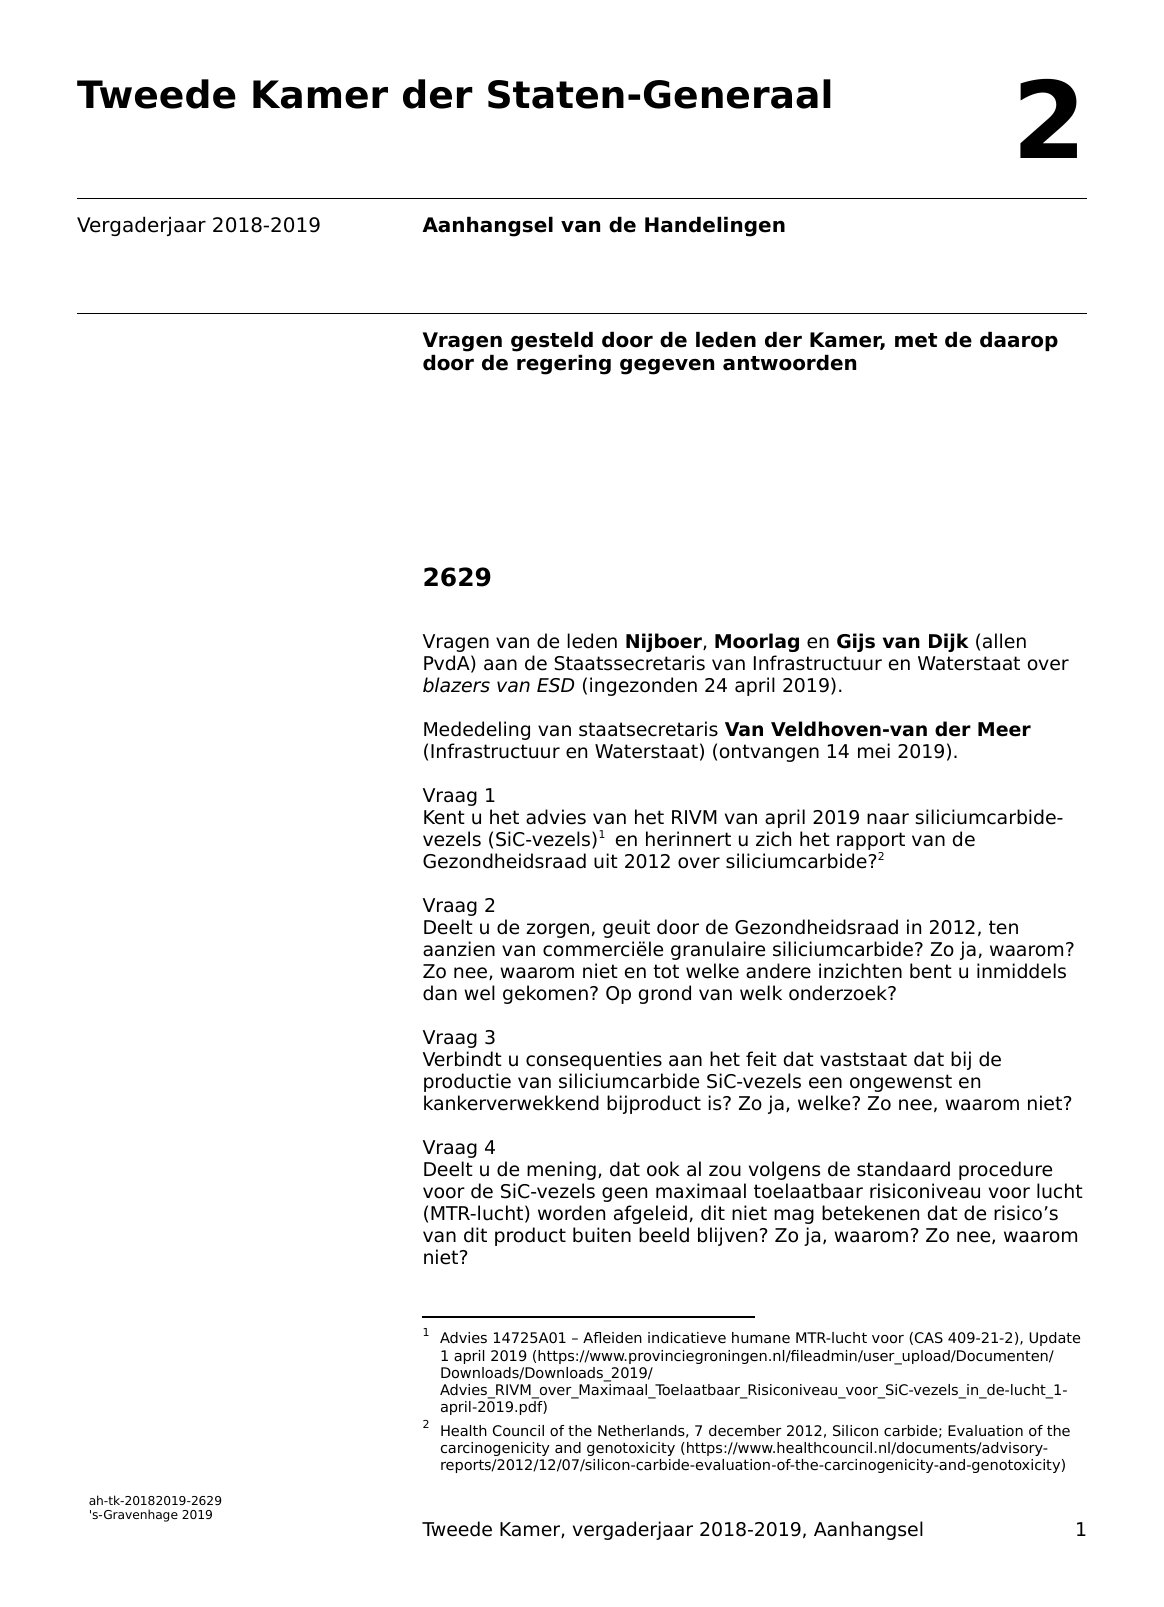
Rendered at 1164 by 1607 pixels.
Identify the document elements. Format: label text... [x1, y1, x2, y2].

text Vraag 2 [422, 895, 1087, 917]
text Vraag 3 [422, 1027, 1087, 1049]
table_header Tweede Kamer der Staten-Generaal [77, 59, 886, 198]
text Vraag 1 [422, 785, 1087, 807]
table_cell Vergaderjaar 2018-2019 [77, 199, 422, 313]
text Vragen van de leden Nijboer, Moorlag en Gijs van Dijk (allen PvdA) aan de Staatssecretaris van Infrastructuur en Waterstaat over blazers van ESD (ingezonden 24 april 2019). [422, 631, 1087, 697]
text Verbindt u consequenties aan het feit dat vaststaat dat bij de productie van siliciumcarbide SiC-vezels een ongewenst en kankerverwekkend bijproduct is? Zo ja, welke? Zo nee, waarom niet? [422, 1049, 1087, 1115]
text Mededeling van staatsecretaris Van Veldhoven-van der Meer (Infrastructuur en Waterstaat) (ontvangen 14 mei 2019). [422, 719, 1087, 763]
text Health Council of the Netherlands, 7 december 2012, Silicon carbide; Evaluation of the carcinogenicity and genotoxicity (https://www.healthcouncil.nl/documents/advisory-reports/2012/12/07/silicon-carbide-evaluation-of-the-carcinogenicity-and-genotoxicity) [422, 1418, 1087, 1474]
table_header 2 [886, 59, 1087, 198]
text Vraag 4 [422, 1137, 1087, 1159]
text 's-Gravenhage 2019 [88, 1508, 323, 1522]
text Advies 14725A01 – Afleiden indicatieve humane MTR-lucht voor (CAS 409-21-2), Update 1 april 2019 (https://www.provinciegroningen.nl/fileadmin/user_upload/Documenten/Downloads/Downloads_2019/Advies_RIVM_over_Maximaal_Toelaatbaar_Risiconiveau_voor_SiC-vezels_in_de-lucht_1-april-2019.pdf) [422, 1326, 1087, 1416]
table_cell Aanhangsel van de Handelingen [422, 199, 1087, 313]
text 2629 [422, 563, 1087, 592]
text Deelt u de zorgen, geuit door de Gezondheidsraad in 2012, ten aanzien van commerciële granulaire siliciumcarbide? Zo ja, waarom? Zo nee, waarom niet en tot welke andere inzichten bent u inmiddels dan wel gekomen? Op grond van welk onderzoek? [422, 917, 1087, 1005]
text ah-tk-20182019-2629 [88, 1494, 323, 1508]
table_cell Vragen gesteld door de leden der Kamer, met de daarop door de regering gegeven antwoorden [422, 314, 1087, 376]
table_cell [77, 314, 422, 376]
text Kent u het advies van het RIVM van april 2019 naar siliciumcarbide-vezels (SiC-vezels) en herinnert u zich het rapport van de Gezondheidsraad uit 2012 over siliciumcarbide? [422, 807, 1087, 873]
text Deelt u de mening, dat ook al zou volgens de standaard procedure voor de SiC-vezels geen maximaal toelaatbaar risiconiveau voor lucht (MTR-lucht) worden afgeleid, dit niet mag betekenen dat de risico’s van dit product buiten beeld blijven? Zo ja, waarom? Zo nee, waarom niet? [422, 1159, 1087, 1269]
